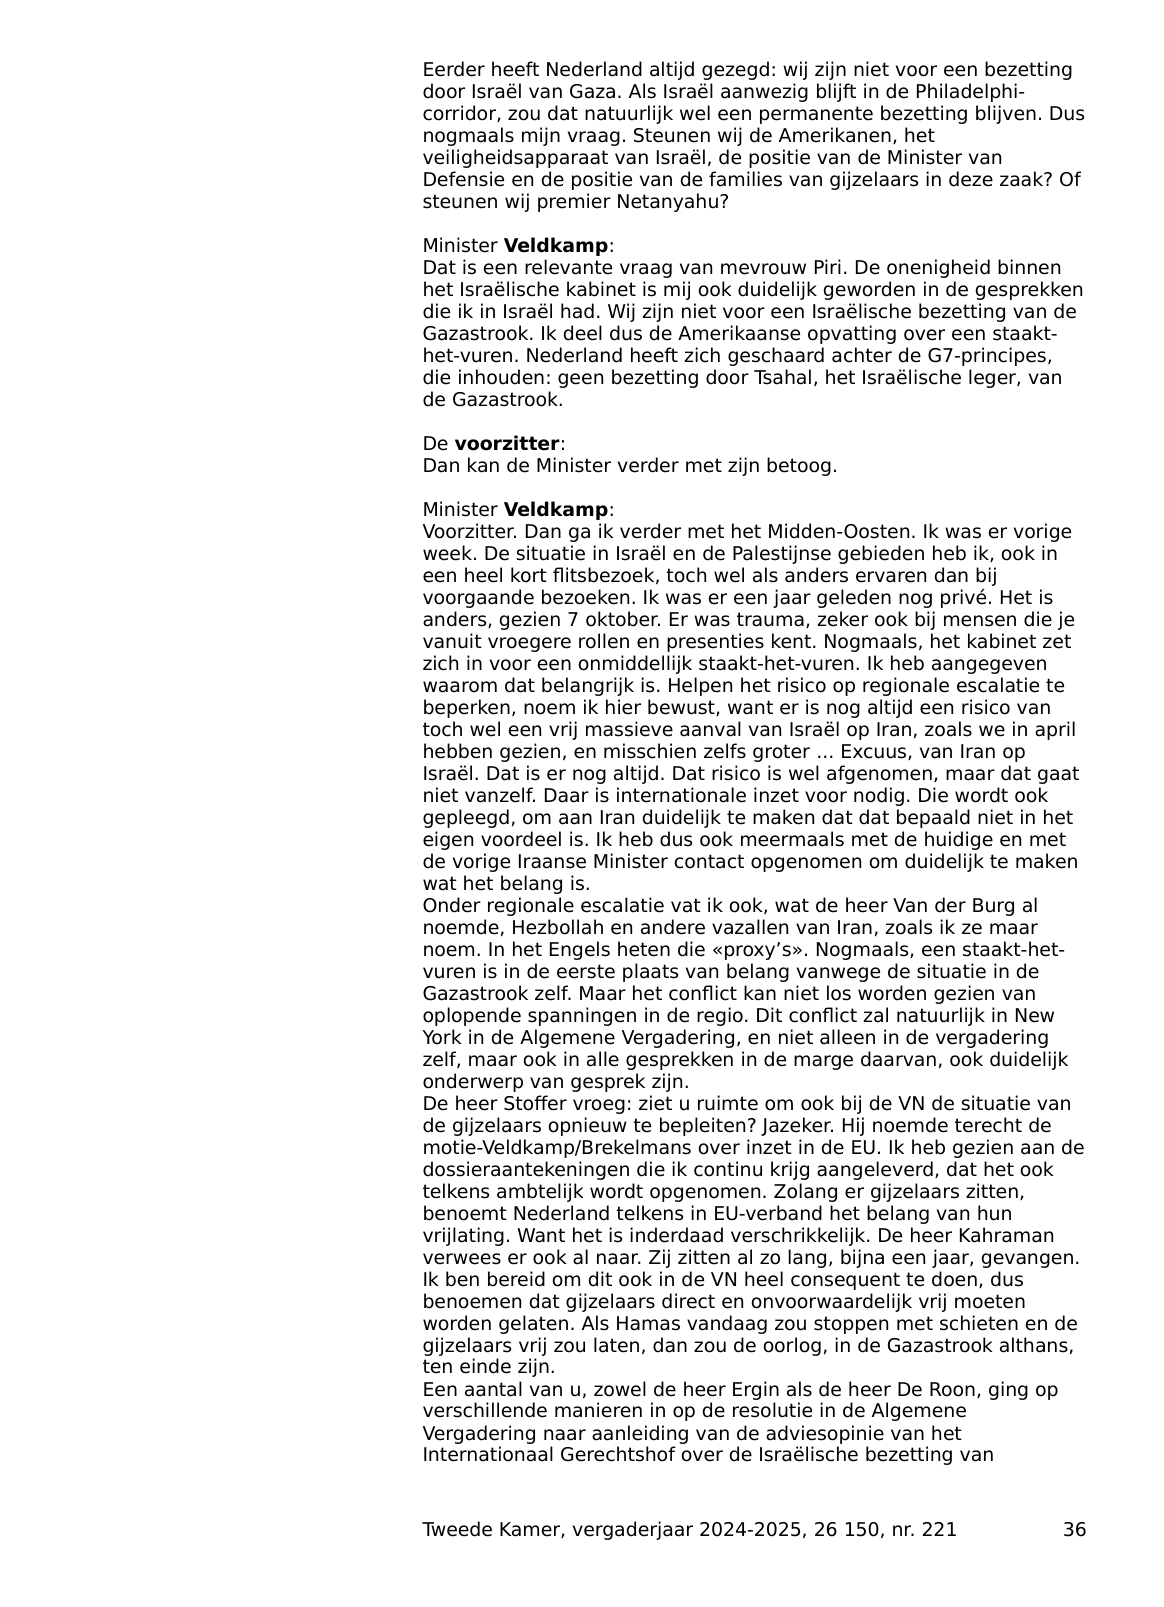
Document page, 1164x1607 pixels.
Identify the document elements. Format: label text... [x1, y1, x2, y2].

text De heer Stoffer vroeg: ziet u ruimte om ook bij de VN de situatie van de gijzelaars opnieuw te bepleiten? Jazeker. Hij noemde terecht de motie-Veldkamp/Brekelmans over inzet in de EU. Ik heb gezien aan de dossieraantekeningen die ik continu krijg aangeleverd, dat het ook telkens ambtelijk wordt opgenomen. Zolang er gijzelaars zitten, benoemt Nederland telkens in EU-verband het belang van hun vrijlating. Want het is inderdaad verschrikkelijk. De heer Kahraman verwees er ook al naar. Zij zitten al zo lang, bijna een jaar, gevangen. Ik ben bereid om dit ook in de VN heel consequent te doen, dus benoemen dat gijzelaars direct en onvoorwaardelijk vrij moeten worden gelaten. Als Hamas vandaag zou stoppen met schieten en de gijzelaars vrij zou laten, dan zou de oorlog, in de Gazastrook althans, ten einde zijn. [422, 1093, 1087, 1378]
text Eerder heeft Nederland altijd gezegd: wij zijn niet voor een bezetting door Israël van Gaza. Als Israël aanwezig blijft in de Philadelphi-corridor, zou dat natuurlijk wel een permanente bezetting blijven. Dus nogmaals mijn vraag. Steunen wij de Amerikanen, het veiligheidsapparaat van Israël, de positie van de Minister van Defensie en de positie van de families van gijzelaars in deze zaak? Of steunen wij premier Netanyahu? [422, 59, 1087, 213]
text Minister Veldkamp: [422, 235, 1087, 257]
text Minister Veldkamp: [422, 499, 1087, 521]
text Onder regionale escalatie vat ik ook, wat de heer Van der Burg al noemde, Hezbollah en andere vazallen van Iran, zoals ik ze maar noem. In het Engels heten die «proxy’s». Nogmaals, een staakt-het-vuren is in de eerste plaats van belang vanwege de situatie in de Gazastrook zelf. Maar het conflict kan niet los worden gezien van oplopende spanningen in de regio. Dit conflict zal natuurlijk in New York in de Algemene Vergadering, en niet alleen in de vergadering zelf, maar ook in alle gesprekken in de marge daarvan, ook duidelijk onderwerp van gesprek zijn. [422, 895, 1087, 1093]
text Voorzitter. Dan ga ik verder met het Midden-Oosten. Ik was er vorige week. De situatie in Israël en de Palestijnse gebieden heb ik, ook in een heel kort flitsbezoek, toch wel als anders ervaren dan bij voorgaande bezoeken. Ik was er een jaar geleden nog privé. Het is anders, gezien 7 oktober. Er was trauma, zeker ook bij mensen die je vanuit vroegere rollen en presenties kent. Nogmaals, het kabinet zet zich in voor een onmiddellijk staakt-het-vuren. Ik heb aangegeven waarom dat belangrijk is. Helpen het risico op regionale escalatie te beperken, noem ik hier bewust, want er is nog altijd een risico van toch wel een vrij massieve aanval van Israël op Iran, zoals we in april hebben gezien, en misschien zelfs groter ... Excuus, van Iran op Israël. Dat is er nog altijd. Dat risico is wel afgenomen, maar dat gaat niet vanzelf. Daar is internationale inzet voor nodig. Die wordt ook gepleegd, om aan Iran duidelijk te maken dat dat bepaald niet in het eigen voordeel is. Ik heb dus ook meermaals met de huidige en met de vorige Iraanse Minister contact opgenomen om duidelijk te maken wat het belang is. [422, 521, 1087, 895]
text Een aantal van u, zowel de heer Ergin als de heer De Roon, ging op verschillende manieren in op de resolutie in de Algemene Vergadering naar aanleiding van de adviesopinie van het Internationaal Gerechtshof over de Israëlische bezetting van [422, 1378, 1087, 1466]
text De voorzitter: [422, 433, 1087, 455]
text Dat is een relevante vraag van mevrouw Piri. De onenigheid binnen het Israëlische kabinet is mij ook duidelijk geworden in de gesprekken die ik in Israël had. Wij zijn niet voor een Israëlische bezetting van de Gazastrook. Ik deel dus de Amerikaanse opvatting over een staakt-het-vuren. Nederland heeft zich geschaard achter de G7-principes, die inhouden: geen bezetting door Tsahal, het Israëlische leger, van de Gazastrook. [422, 257, 1087, 411]
text Dan kan de Minister verder met zijn betoog. [422, 455, 1087, 477]
